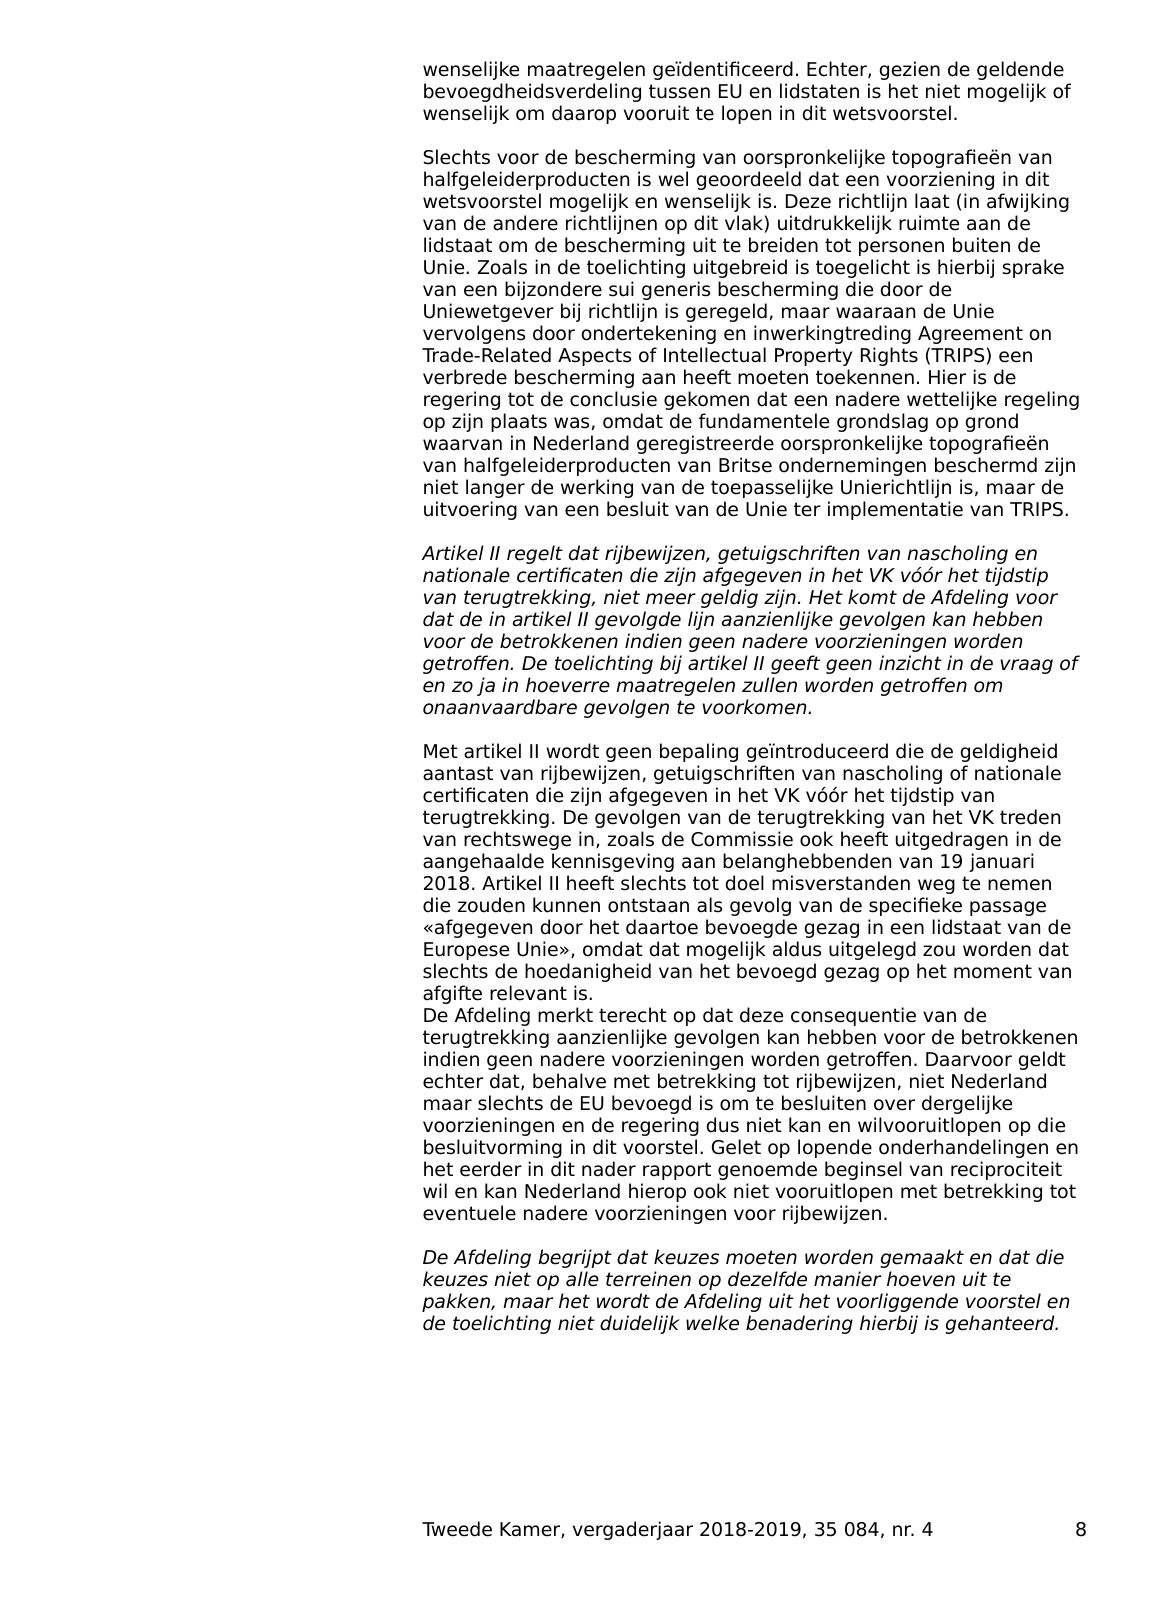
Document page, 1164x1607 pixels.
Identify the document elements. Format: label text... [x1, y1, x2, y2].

text wenselijke maatregelen geïdentificeerd. Echter, gezien de geldende bevoegdheidsverdeling tussen EU en lidstaten is het niet mogelijk of wenselijk om daarop vooruit te lopen in dit wetsvoorstel. [422, 59, 1087, 125]
text Artikel II regelt dat rijbewijzen, getuigschriften van nascholing en nationale certificaten die zijn afgegeven in het VK vóór het tijdstip van terugtrekking, niet meer geldig zijn. Het komt de Afdeling voor dat de in artikel II gevolgde lijn aanzienlijke gevolgen kan hebben voor de betrokkenen indien geen nadere voorzieningen worden getroffen. De toelichting bij artikel II geeft geen inzicht in de vraag of en zo ja in hoeverre maatregelen zullen worden getroffen om onaanvaardbare gevolgen te voorkomen. [422, 543, 1087, 719]
text De Afdeling merkt terecht op dat deze consequentie van de terugtrekking aanzienlijke gevolgen kan hebben voor de betrokkenen indien geen nadere voorzieningen worden getroffen. Daarvoor geldt echter dat, behalve met betrekking tot rijbewijzen, niet Nederland maar slechts de EU bevoegd is om te besluiten over dergelijke voorzieningen en de regering dus niet kan en wilvooruitlopen op die besluitvorming in dit voorstel. Gelet op lopende onderhandelingen en het eerder in dit nader rapport genoemde beginsel van reciprociteit wil en kan Nederland hierop ook niet vooruitlopen met betrekking tot eventuele nadere voorzieningen voor rijbewijzen. [422, 1005, 1087, 1224]
text Slechts voor de bescherming van oorspronkelijke topografieën van halfgeleiderproducten is wel geoordeeld dat een voorziening in dit wetsvoorstel mogelijk en wenselijk is. Deze richtlijn laat (in afwijking van de andere richtlijnen op dit vlak) uitdrukkelijk ruimte aan de lidstaat om de bescherming uit te breiden tot personen buiten de Unie. Zoals in de toelichting uitgebreid is toegelicht is hierbij sprake van een bijzondere sui generis bescherming die door de Uniewetgever bij richtlijn is geregeld, maar waaraan de Unie vervolgens door ondertekening en inwerkingtreding Agreement on Trade-Related Aspects of Intellectual Property Rights (TRIPS) een verbrede bescherming aan heeft moeten toekennen. Hier is de regering tot de conclusie gekomen dat een nadere wettelijke regeling op zijn plaats was, omdat de fundamentele grondslag op grond waarvan in Nederland geregistreerde oorspronkelijke topografieën van halfgeleiderproducten van Britse ondernemingen beschermd zijn niet langer de werking van de toepasselijke Unierichtlijn is, maar de uitvoering van een besluit van de Unie ter implementatie van TRIPS. [422, 147, 1087, 521]
text Met artikel II wordt geen bepaling geïntroduceerd die de geldigheid aantast van rijbewijzen, getuigschriften van nascholing of nationale certificaten die zijn afgegeven in het VK vóór het tijdstip van terugtrekking. De gevolgen van de terugtrekking van het VK treden van rechtswege in, zoals de Commissie ook heeft uitgedragen in de aangehaalde kennisgeving aan belanghebbenden van 19 januari 2018. Artikel II heeft slechts tot doel misverstanden weg te nemen die zouden kunnen ontstaan als gevolg van de specifieke passage «afgegeven door het daartoe bevoegde gezag in een lidstaat van de Europese Unie», omdat dat mogelijk aldus uitgelegd zou worden dat slechts de hoedanigheid van het bevoegd gezag op het moment van afgifte relevant is. [422, 741, 1087, 1005]
text De Afdeling begrijpt dat keuzes moeten worden gemaakt en dat die keuzes niet op alle terreinen op dezelfde manier hoeven uit te pakken, maar het wordt de Afdeling uit het voorliggende voorstel en de toelichting niet duidelijk welke benadering hierbij is gehanteerd. [422, 1247, 1087, 1335]
